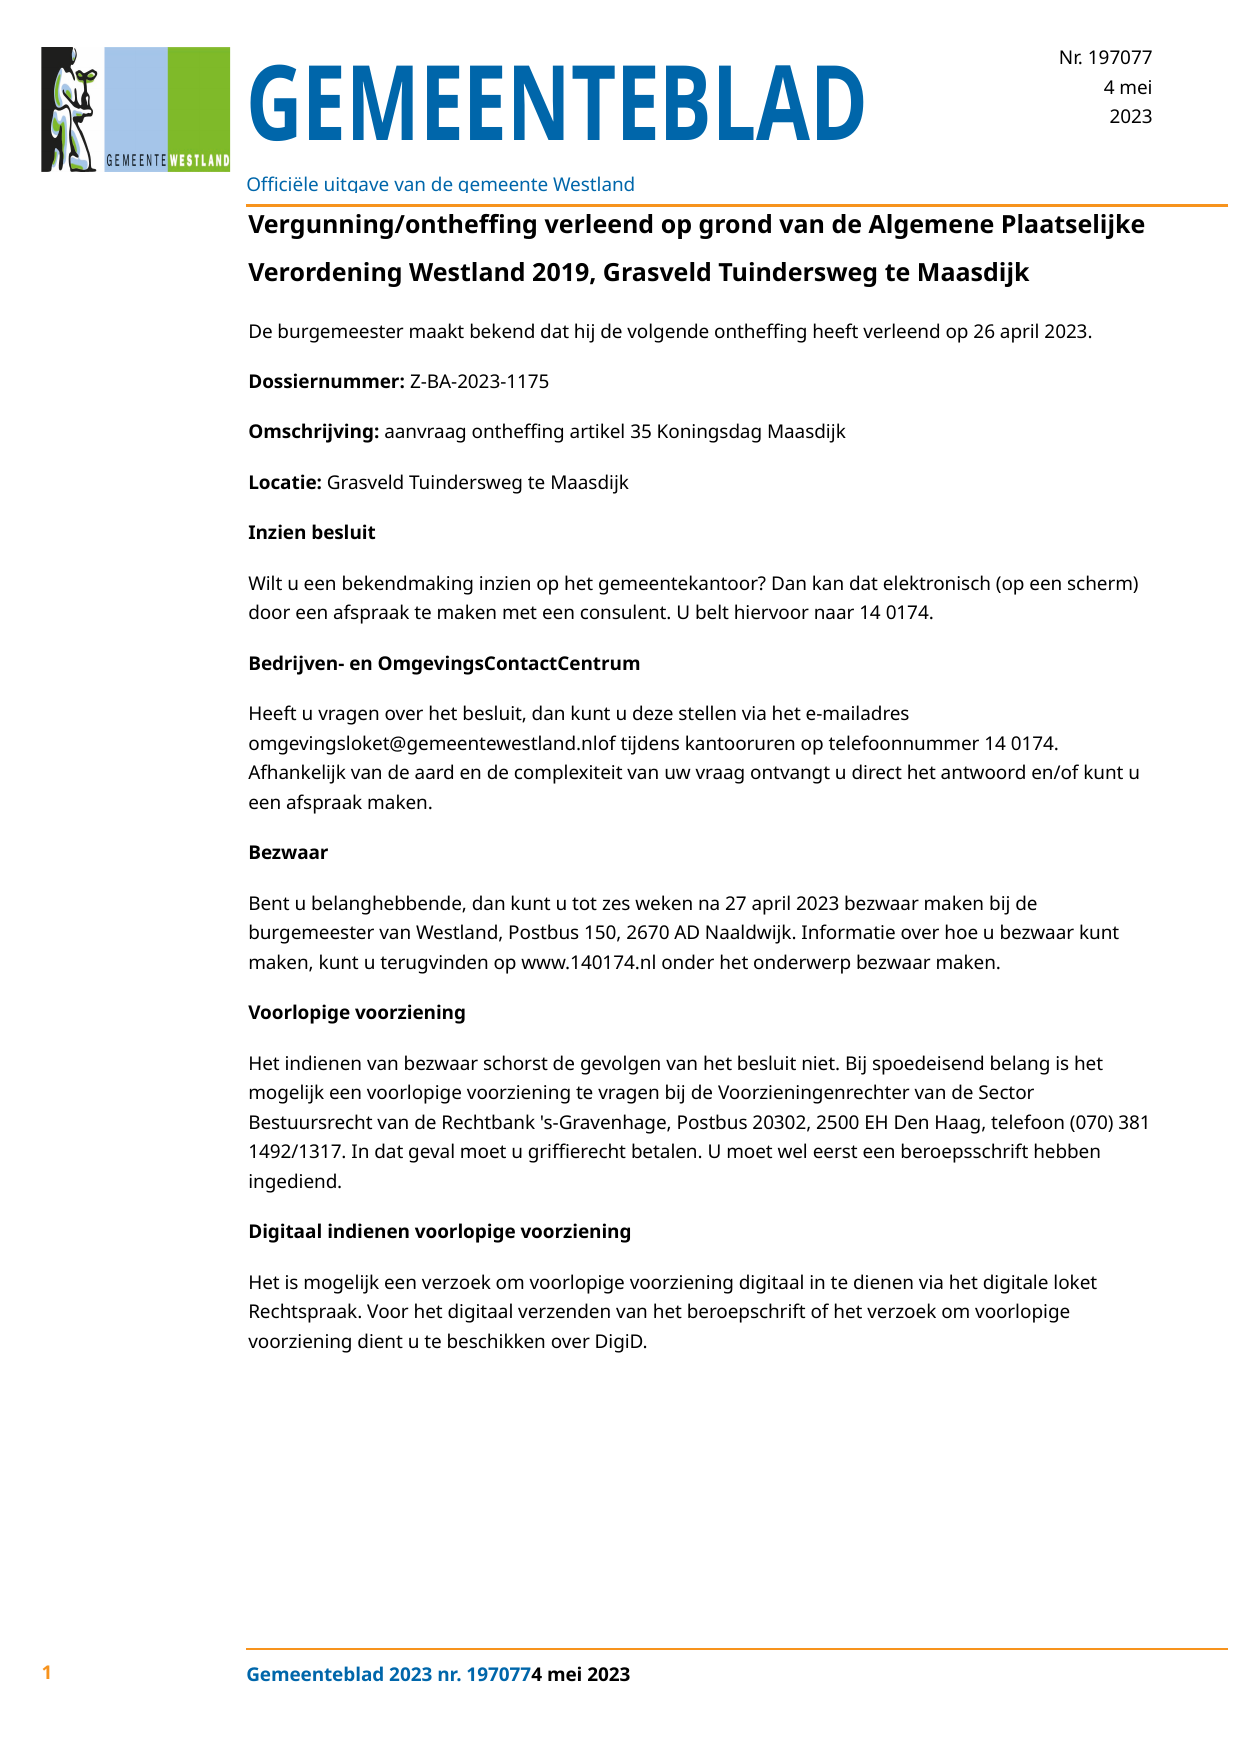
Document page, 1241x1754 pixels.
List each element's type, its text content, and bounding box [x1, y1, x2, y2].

text Het is mogelijk een verzoek om voorlopige voorziening digitaal in te dienen via het digitale loket Rechtspraak. Voor het digitaal verzenden van het beroepschrift of het verzoek om voorlopige voorziening dient u te beschikken over DigiD. [248, 1269, 1152, 1354]
text Locatie: Grasveld Tuindersweg te Maasdijk [248, 469, 1152, 495]
picture [41, 47, 231, 172]
text Het indienen van bezwaar schorst de gevolgen van het besluit niet. Bij spoedeisend belang is het mogelijk een voorlopige voorziening te vragen bij de Voorzieningenrechter van de Sector Bestuursrecht van de Rechtbank 's-Gravenhage, Postbus 20302, 2500 EH Den Haag, telefoon (070) 381 1492/1317. In dat geval moet u griffierecht betalen. U moet wel eerst een beroepsschrift hebben ingediend. [248, 1050, 1152, 1194]
text Omschrijving: aanvraag ontheffing artikel 35 Koningsdag Maasdijk [248, 419, 1152, 444]
text Heeft u vragen over het besluit, dan kunt u deze stellen via het e-mailadres omgevingsloket@gemeentewestland.nlof tijdens kantooruren op telefoonnummer 14 0174. Afhankelijk van de aard en de complexiteit van uw vraag ontvangt u direct het antwoord en/of kunt u een afspraak maken. [248, 700, 1152, 815]
text Inzien besluit [248, 519, 1152, 545]
text Bent u belanghebbende, dan kunt u tot zes weken na 27 april 2023 bezwaar maken bij de burgemeester van Westland, Postbus 150, 2670 AD Naaldwijk. Informatie over hoe u bezwaar kunt maken, kunt u terugvinden op www.140174.nl onder het onderwerp bezwaar maken. [248, 890, 1152, 975]
text Digitaal indienen voorlopige voorziening [248, 1219, 1152, 1244]
text Voorlopige voorziening [248, 999, 1152, 1025]
text Wilt u een bekendmaking inzien op het gemeentekantoor? Dan kan dat elektronisch (op een scherm) door een afspraak te maken met een consulent. U belt hiervoor naar 14 0174. [248, 570, 1152, 625]
text De burgemeester maakt bekend dat hij de volgende ontheffing heeft verleend op 26 april 2023. [248, 318, 1152, 344]
text Dossiernummer: Z-BA-2023-1175 [248, 368, 1152, 394]
text Vergunning/ontheffing verleend op grond van de Algemene Plaatselijke Verordening Westland 2019, Grasveld Tuindersweg te Maasdijk [248, 207, 1152, 288]
text Bezwaar [248, 839, 1152, 865]
text Bedrijven- en OmgevingsContactCentrum [248, 650, 1152, 676]
